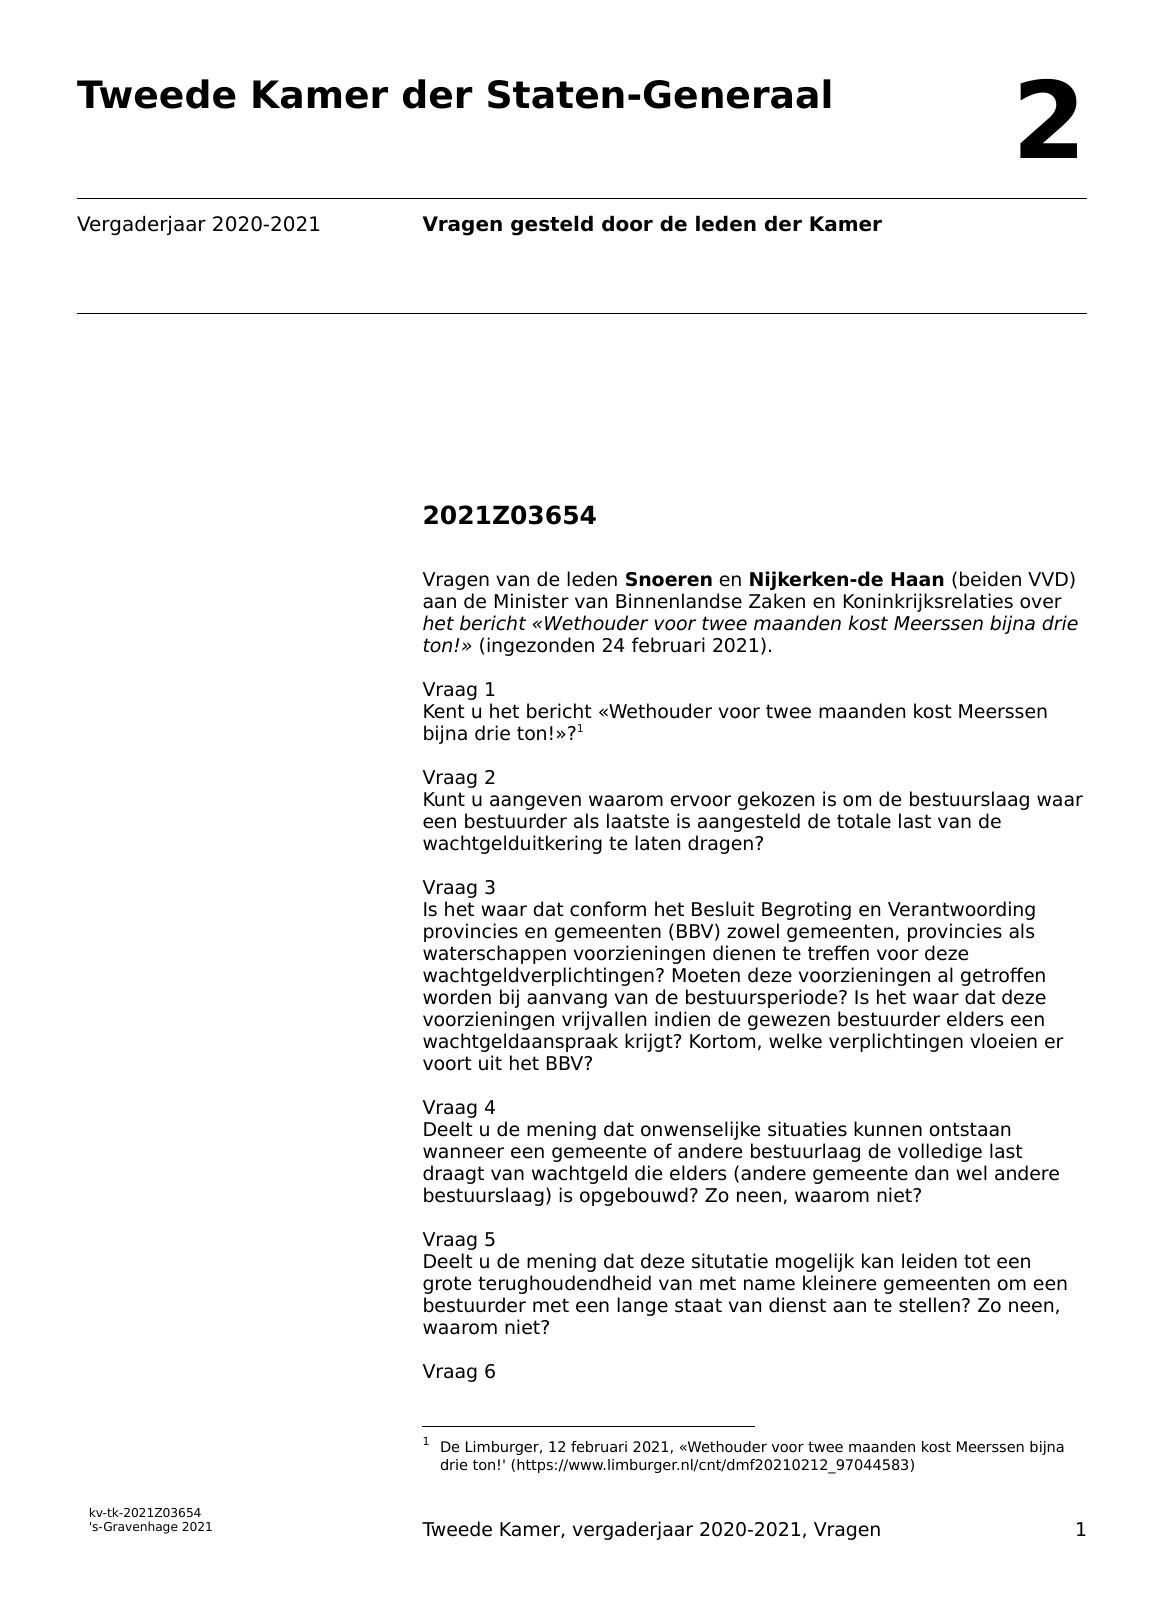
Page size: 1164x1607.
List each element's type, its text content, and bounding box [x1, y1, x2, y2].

table_header 2 [886, 59, 1087, 198]
text Is het waar dat conform het Besluit Begroting en Verantwoording provincies en gemeenten (BBV) zowel gemeenten, provincies als waterschappen voorzieningen dienen te treffen voor deze wachtgeldverplichtingen? Moeten deze voorzieningen al getroffen worden bij aanvang van de bestuursperiode? Is het waar dat deze voorzieningen vrijvallen indien de gewezen bestuurder elders een wachtgeldaanspraak krijgt? Kortom, welke verplichtingen vloeien er voort uit het BBV? [422, 899, 1087, 1075]
text Vraag 6 [422, 1361, 1087, 1383]
text 2021Z03654 [422, 501, 1087, 531]
text Vraag 3 [422, 877, 1087, 899]
table_cell Vragen gesteld door de leden der Kamer [422, 199, 1087, 313]
text Deelt u de mening dat onwenselijke situaties kunnen ontstaan wanneer een gemeente of andere bestuurlaag de volledige last draagt van wachtgeld die elders (andere gemeente dan wel andere bestuurslaag) is opgebouwd? Zo neen, waarom niet? [422, 1119, 1087, 1207]
table_cell Vergaderjaar 2020-2021 [77, 199, 422, 313]
text Kunt u aangeven waarom ervoor gekozen is om de bestuurslaag waar een bestuurder als laatste is aangesteld de totale last van de wachtgelduitkering te laten dragen? [422, 789, 1087, 855]
text Vraag 1 [422, 679, 1087, 701]
text De Limburger, 12 februari 2021, «Wethouder voor twee maanden kost Meerssen bijna drie ton!' (https://www.limburger.nl/cnt/dmf20210212_97044583) [422, 1435, 1087, 1474]
text Deelt u de mening dat deze situtatie mogelijk kan leiden tot een grote terughoudendheid van met name kleinere gemeenten om een bestuurder met een lange staat van dienst aan te stellen? Zo neen, waarom niet? [422, 1251, 1087, 1339]
text kv-tk-2021Z03654 [88, 1506, 323, 1520]
text Vraag 5 [422, 1229, 1087, 1251]
table_header Tweede Kamer der Staten-Generaal [77, 59, 886, 198]
text Kent u het bericht «Wethouder voor twee maanden kost Meerssen bijna drie ton!»? [422, 701, 1087, 745]
text Vragen van de leden Snoeren en Nijkerken-de Haan (beiden VVD) aan de Minister van Binnenlandse Zaken en Koninkrijksrelaties over het bericht «Wethouder voor twee maanden kost Meerssen bijna drie ton!» (ingezonden 24 februari 2021). [422, 569, 1087, 657]
text 's-Gravenhage 2021 [88, 1520, 323, 1534]
text Vraag 4 [422, 1097, 1087, 1119]
text Vraag 2 [422, 767, 1087, 789]
